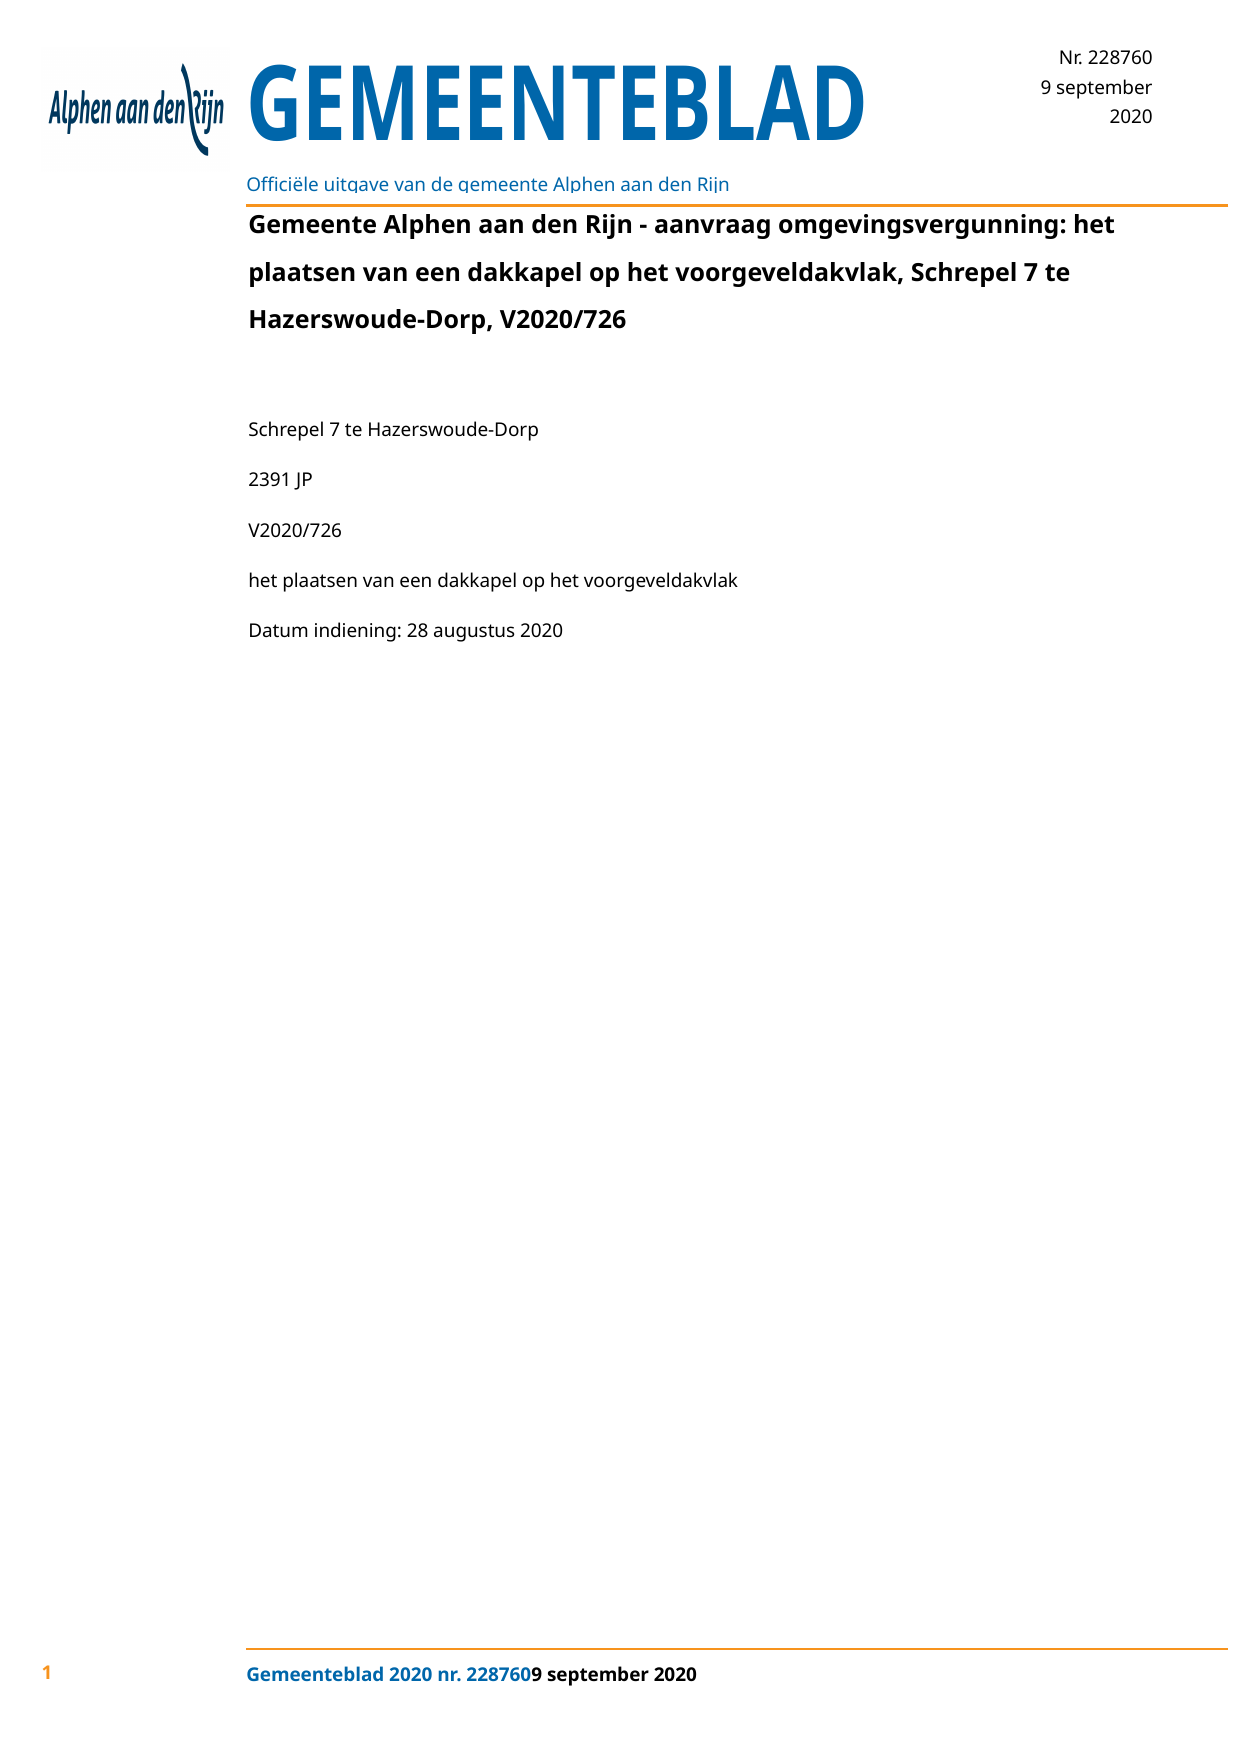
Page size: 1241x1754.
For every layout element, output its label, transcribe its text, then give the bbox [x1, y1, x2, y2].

text Schrepel 7 te Hazerswoude-Dorp [248, 416, 1152, 442]
text Datum indiening: 28 augustus 2020 [248, 618, 1152, 643]
text V2020/726 [248, 517, 1152, 542]
picture [41, 47, 231, 172]
text het plaatsen van een dakkapel op het voorgeveldakvlak [248, 567, 1152, 593]
text 2391 JP [248, 466, 1152, 492]
text Gemeente Alphen aan den Rijn - aanvraag omgevingsvergunning: het plaatsen van een dakkapel op het voorgeveldakvlak, Schrepel 7 te Hazerswoude-Dorp, V2020/726 [248, 207, 1152, 336]
